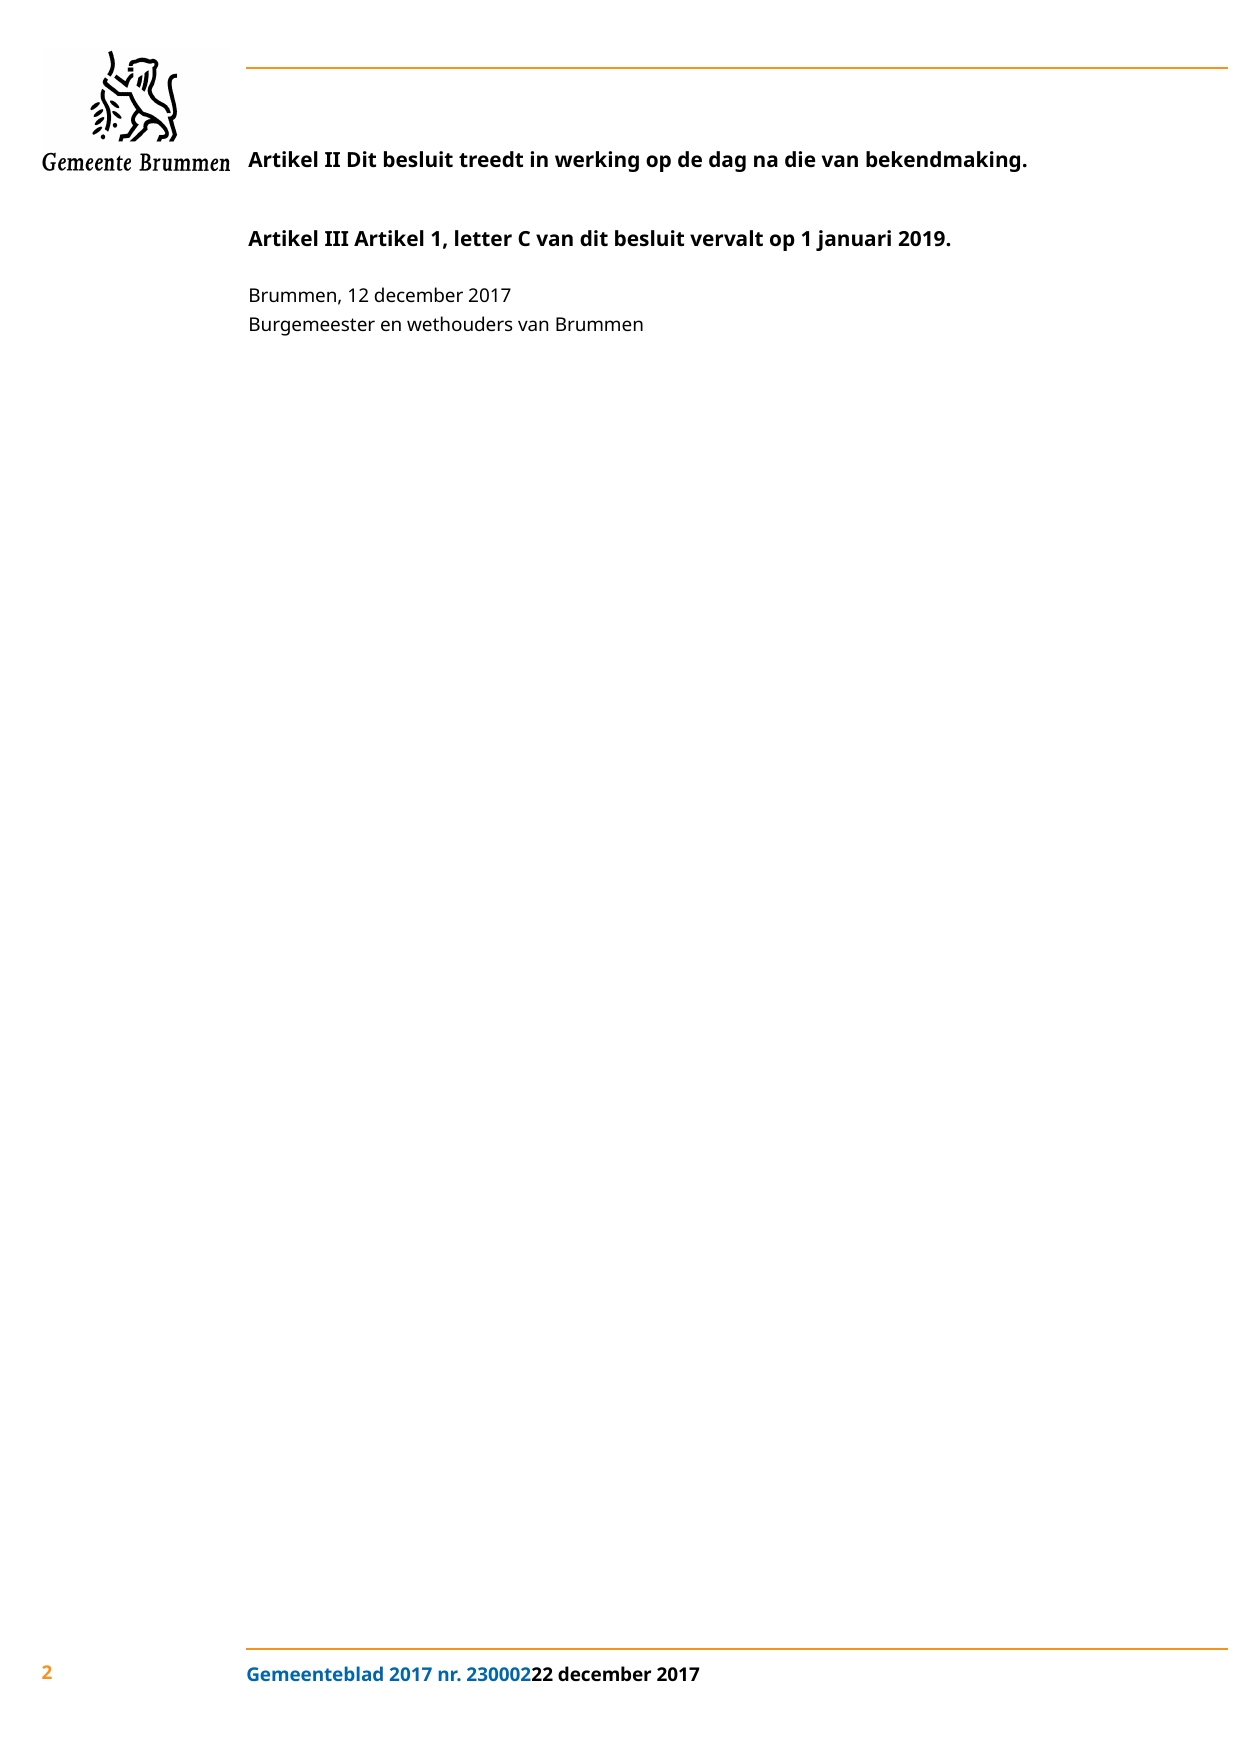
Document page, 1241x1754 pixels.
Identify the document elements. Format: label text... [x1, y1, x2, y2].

text Burgemeester en wethouders van Brummen [248, 312, 1152, 337]
text Artikel II Dit besluit treedt in werking op de dag na die van bekendmaking. [248, 145, 1152, 174]
text Artikel III Artikel 1, letter C van dit besluit vervalt op 1 januari 2019. [248, 224, 1152, 252]
text Brummen, 12 december 2017 [248, 282, 1152, 308]
picture [41, 47, 231, 172]
